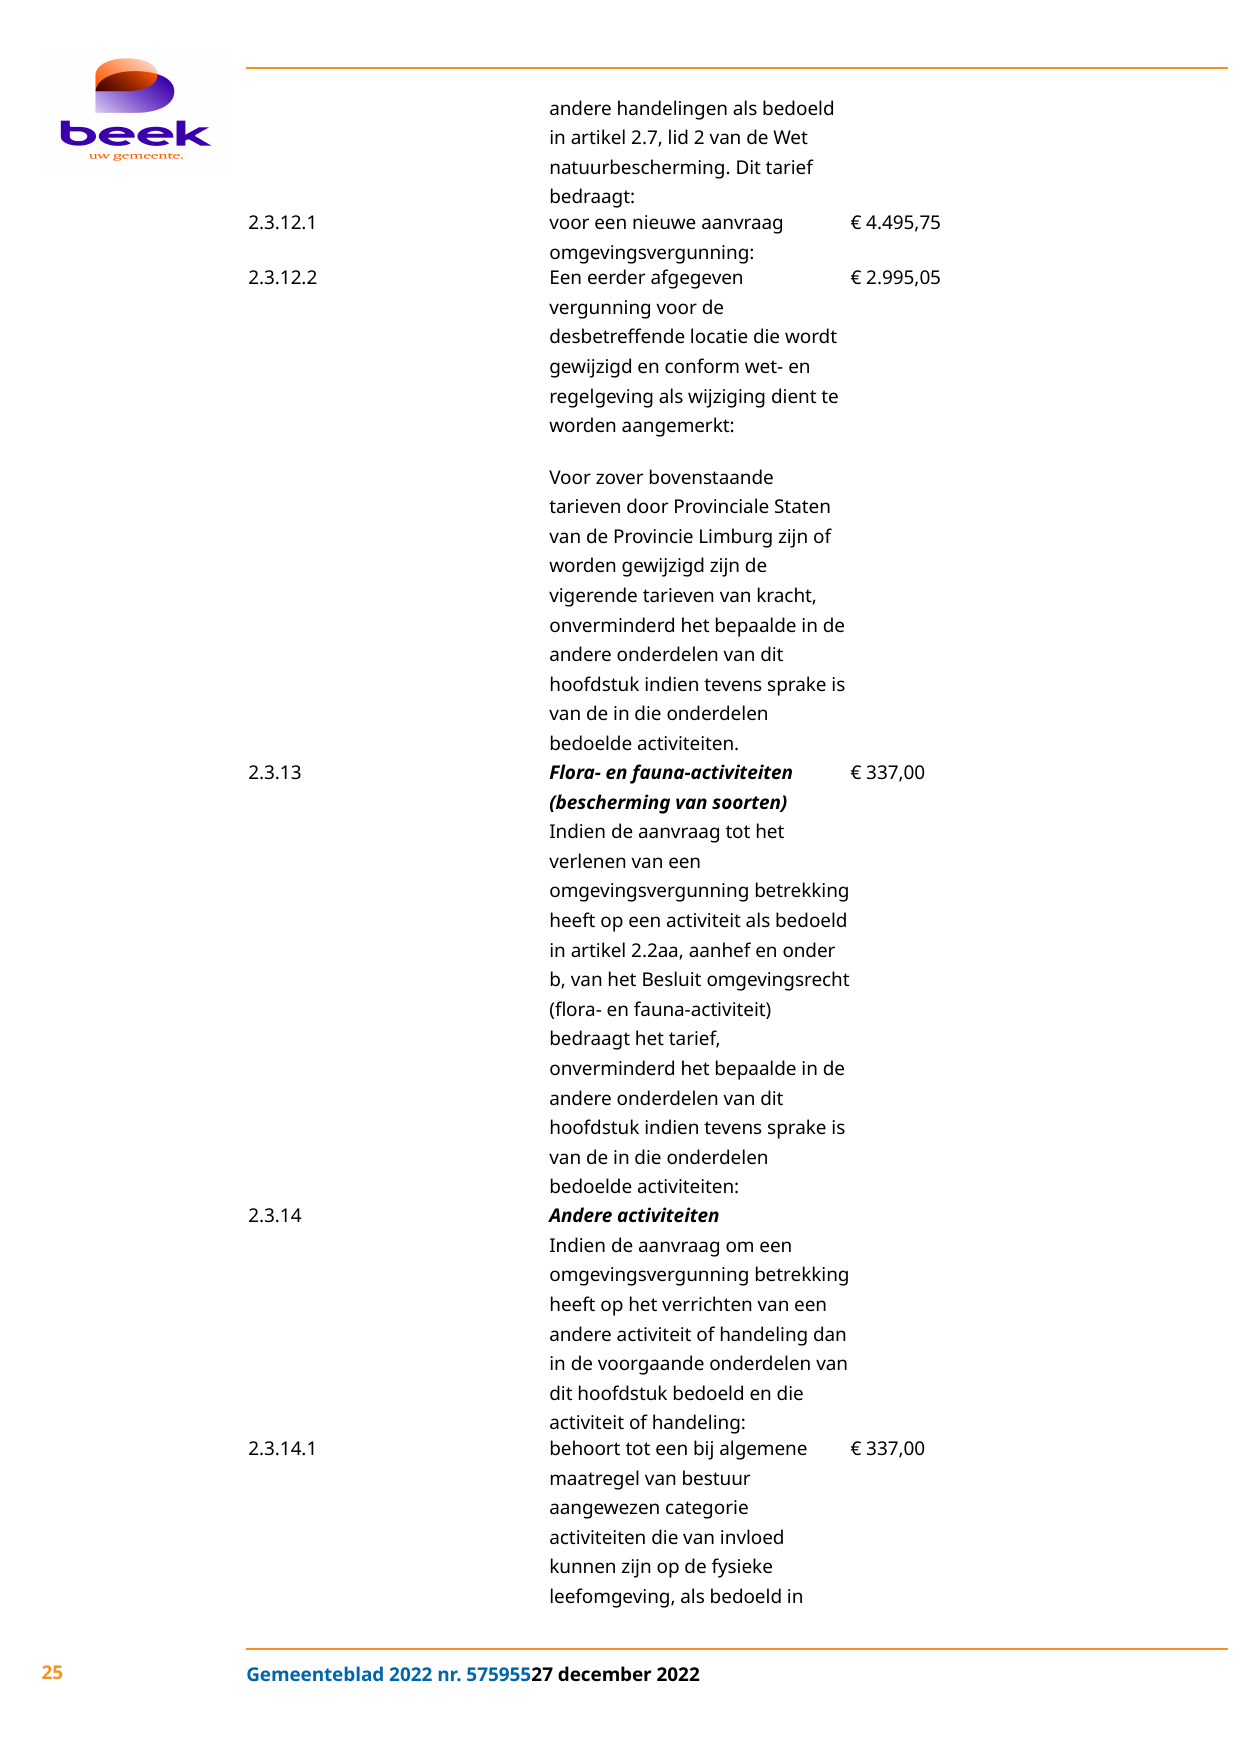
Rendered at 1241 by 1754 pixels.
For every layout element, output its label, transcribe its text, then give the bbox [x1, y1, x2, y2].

table_cell € 337,00 [850, 1435, 1152, 1609]
table_cell Voor zover bovenstaande tarieven door Provinciale Staten van de Provincie Limburg zijn of worden gewijzigd zijn de vigerende tarieven van kracht, onverminderd het bepaalde in de andere onderdelen van dit hoofdstuk indien tevens sprake is van de in die onderdelen bedoelde activiteiten. [549, 464, 850, 756]
table_cell € 2.995,05 [850, 265, 1152, 438]
table_header Flora- en fauna-activiteiten (bescherming van soorten) Indien de aanvraag tot het verlenen van een omgevingsvergunning betrekking heeft op een activiteit als bedoeld in artikel 2.2aa, aanhef en onder b, van het Besluit omgevingsrecht (flora- en fauna-activiteit) bedraagt het tarief, onverminderd het bepaalde in de andere onderdelen van dit hoofdstuk indien tevens sprake is van de in die onderdelen bedoelde activiteiten: [549, 759, 850, 1199]
table_cell 2.3.12.2 [248, 265, 549, 438]
table_cell [248, 438, 549, 464]
table_cell 2.3.14.1 [248, 1435, 549, 1609]
table_header 2.3.14 [248, 1203, 549, 1435]
picture [41, 47, 231, 172]
table_cell Een eerder afgegeven vergunning voor de desbetreffende locatie die wordt gewijzigd en conform wet- en regelgeving als wijziging dient te worden aangemerkt: [549, 265, 850, 438]
table_header € 337,00 [850, 759, 1152, 1199]
table_cell [549, 438, 850, 464]
table_header Andere activiteiten Indien de aanvraag om een omgevingsvergunning betrekking heeft op het verrichten van een andere activiteit of handeling dan in de voorgaande onderdelen van dit hoofdstuk bedoeld en die activiteit of handeling: [549, 1203, 850, 1435]
table_header [850, 1203, 1152, 1435]
table_cell 2.3.12.1 [248, 209, 549, 264]
table_cell [850, 464, 1152, 756]
table_header 2.3.13 [248, 759, 549, 1199]
table_cell € 4.495,75 [850, 209, 1152, 264]
table_cell behoort tot een bij algemene maatregel van bestuur aangewezen categorie activiteiten die van invloed kunnen zijn op de fysieke leefomgeving, als bedoeld in [549, 1435, 850, 1609]
table_header [248, 95, 549, 209]
table_header [850, 95, 1152, 209]
table_cell [850, 438, 1152, 464]
table_cell [248, 464, 549, 756]
table_cell voor een nieuwe aanvraag omgevingsvergunning: [549, 209, 850, 264]
table_header andere handelingen als bedoeld in artikel 2.7, lid 2 van de Wet natuurbescherming. Dit tarief bedraagt: [549, 95, 850, 209]
